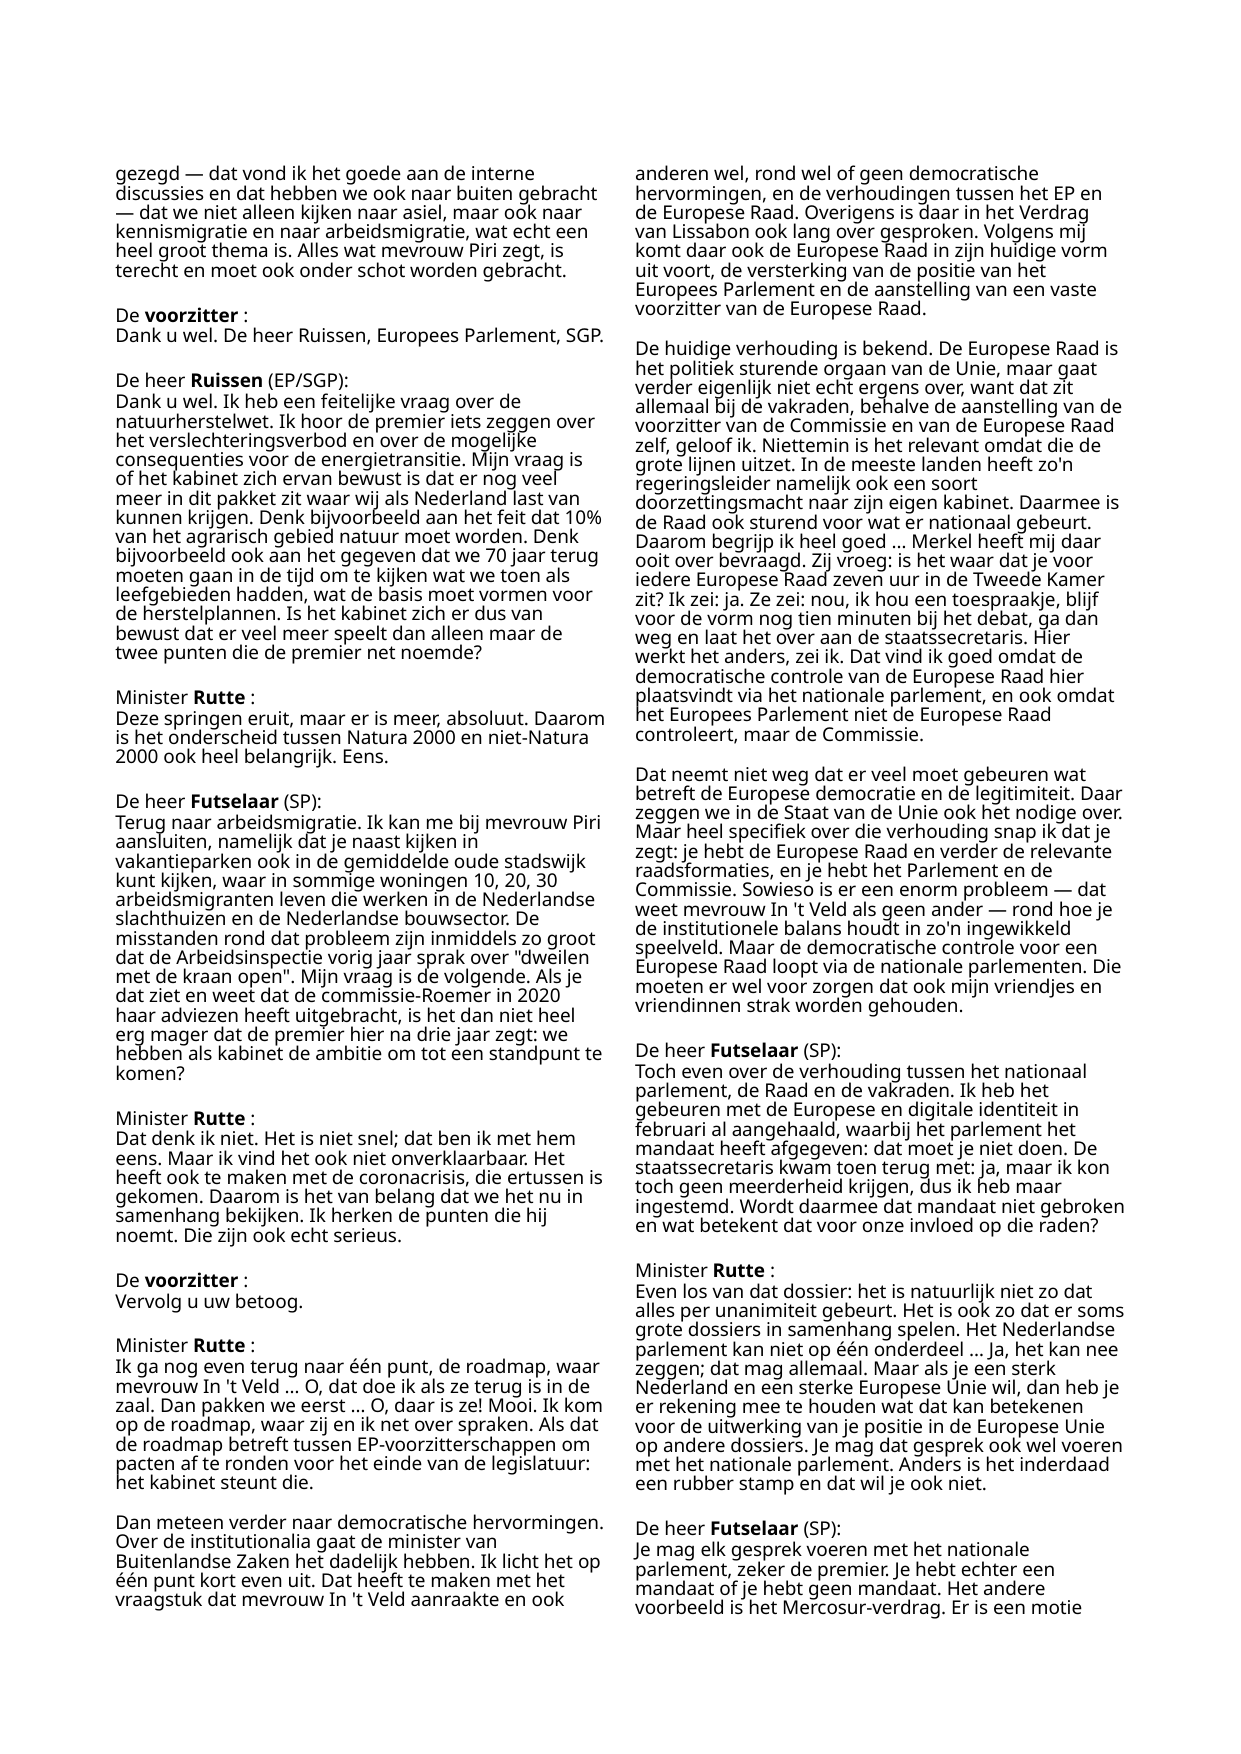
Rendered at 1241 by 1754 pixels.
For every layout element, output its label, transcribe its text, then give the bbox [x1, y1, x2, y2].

text De heer Futselaar (SP): [635, 1037, 1125, 1063]
text Toch even over de verhouding tussen het nationaal parlement, de Raad en de vakraden. Ik heb het gebeuren met de Europese en digitale identiteit in februari al aangehaald, waarbij het parlement het mandaat heeft afgegeven: dat moet je niet doen. De staatssecretaris kwam toen terug met: ja, maar ik kon toch geen meerderheid krijgen, dus ik heb maar ingestemd. Wordt daarmee dat mandaat niet gebroken en wat betekent dat voor onze invloed op die raden? [635, 1063, 1125, 1236]
text Minister Rutte : [115, 684, 605, 710]
text Dank u wel. De heer Ruissen, Europees Parlement, SGP. [115, 327, 605, 347]
text De heer Ruissen (EP/SGP): [115, 368, 605, 393]
text Vervolg u uw betoog. [115, 1293, 605, 1312]
text Je mag elk gesprek voeren met het nationale parlement, zeker de premier. Je hebt echter een mandaat of je hebt geen mandaat. Het andere voorbeeld is het Mercosur-verdrag. Er is een motie [635, 1541, 1125, 1618]
text Dat neemt niet weg dat er veel moet gebeuren wat betreft de Europese democratie en de legitimiteit. Daar zeggen we in de Staat van de Unie ook het nodige over. Maar heel specifiek over die verhouding snap ik dat je zegt: je hebt de Europese Raad en verder de relevante raadsformaties, en je hebt het Parlement en de Commissie. Sowieso is er een enorm probleem — dat weet mevrouw In 't Veld als geen ander — rond hoe je de institutionele balans houdt in zo'n ingewikkeld speelveld. Maar de democratische controle voor een Europese Raad loopt via de nationale parlementen. Die moeten er wel voor zorgen dat ook mijn vriendjes en vriendinnen strak worden gehouden. [635, 766, 1125, 1016]
text Terug naar arbeidsmigratie. Ik kan me bij mevrouw Piri aansluiten, namelijk dat je naast kijken in vakantieparken ook in de gemiddelde oude stadswijk kunt kijken, waar in sommige woningen 10, 20, 30 arbeidsmigranten leven die werken in de Nederlandse slachthuizen en de Nederlandse bouwsector. De misstanden rond dat probleem zijn inmiddels zo groot dat de Arbeidsinspectie vorig jaar sprak over "dweilen met de kraan open". Mijn vraag is de volgende. Als je dat ziet en weet dat de commissie-Roemer in 2020 haar adviezen heeft uitgebracht, is het dan niet heel erg mager dat de premier hier na drie jaar zegt: we hebben als kabinet de ambitie om tot een standpunt te komen? [115, 814, 605, 1084]
text Minister Rutte : [635, 1257, 1125, 1283]
text De voorzitter : [115, 1267, 605, 1293]
text anderen wel, rond wel of geen democratische hervormingen, en de verhoudingen tussen het EP en de Europese Raad. Overigens is daar in het Verdrag van Lissabon ook lang over gesproken. Volgens mij komt daar ook de Europese Raad in zijn huidige vorm uit voort, de versterking van de positie van het Europees Parlement en de aanstelling van een vaste voorzitter van de Europese Raad. [635, 165, 1125, 319]
text De voorzitter : [115, 302, 605, 327]
text Dank u wel. Ik heb een feitelijke vraag over de natuurherstelwet. Ik hoor de premier iets zeggen over het verslechteringsverbod en over de mogelijke consequenties voor de energietransitie. Mijn vraag is of het kabinet zich ervan bewust is dat er nog veel meer in dit pakket zit waar wij als Nederland last van kunnen krijgen. Denk bijvoorbeeld aan het feit dat 10% van het agrarisch gebied natuur moet worden. Denk bijvoorbeeld ook aan het gegeven dat we 70 jaar terug moeten gaan in de tijd om te kijken wat we toen als leefgebieden hadden, wat de basis moet vormen voor de herstelplannen. Is het kabinet zich er dus van bewust dat er veel meer speelt dan alleen maar de twee punten die de premier net noemde? [115, 393, 605, 663]
text Minister Rutte : [115, 1105, 605, 1130]
text Dat denk ik niet. Het is niet snel; dat ben ik met hem eens. Maar ik vind het ook niet onverklaarbaar. Het heeft ook te maken met de coronacrisis, die ertussen is gekomen. Daarom is het van belang dat we het nu in samenhang bekijken. Ik herken de punten die hij noemt. Die zijn ook echt serieus. [115, 1130, 605, 1246]
text Even los van dat dossier: het is natuurlijk niet zo dat alles per unanimiteit gebeurt. Het is ook zo dat er soms grote dossiers in samenhang spelen. Het Nederlandse parlement kan niet op één onderdeel … Ja, het kan nee zeggen; dat mag allemaal. Maar als je een sterk Nederland en een sterke Europese Unie wil, dan heb je er rekening mee te houden wat dat kan betekenen voor de uitwerking van je positie in de Europese Unie op andere dossiers. Je mag dat gesprek ook wel voeren met het nationale parlement. Anders is het inderdaad een rubber stamp en dat wil je ook niet. [635, 1283, 1125, 1495]
text Minister Rutte : [115, 1333, 605, 1358]
text De heer Futselaar (SP): [635, 1516, 1125, 1541]
text Ik ga nog even terug naar één punt, de roadmap, waar mevrouw In 't Veld … O, dat doe ik als ze terug is in de zaal. Dan pakken we eerst … O, daar is ze! Mooi. Ik kom op de roadmap, waar zij en ik net over spraken. Als dat de roadmap betreft tussen EP-voorzitterschappen om pacten af te ronden voor het einde van de legislatuur: het kabinet steunt die. [115, 1358, 605, 1493]
text De heer Futselaar (SP): [115, 788, 605, 814]
text Deze springen eruit, maar er is meer, absoluut. Daarom is het onderscheid tussen Natura 2000 en niet-Natura 2000 ook heel belangrijk. Eens. [115, 710, 605, 767]
text gezegd — dat vond ik het goede aan de interne discussies en dat hebben we ook naar buiten gebracht — dat we niet alleen kijken naar asiel, maar ook naar kennismigratie en naar arbeidsmigratie, wat echt een heel groot thema is. Alles wat mevrouw Piri zegt, is terecht en moet ook onder schot worden gebracht. [115, 165, 605, 281]
text Dan meteen verder naar democratische hervormingen. Over de institutionalia gaat de minister van Buitenlandse Zaken het dadelijk hebben. Ik licht het op één punt kort even uit. Dat heeft te maken met het vraagstuk dat mevrouw In 't Veld aanraakte en ook [115, 1514, 605, 1610]
text De huidige verhouding is bekend. De Europese Raad is het politiek sturende orgaan van de Unie, maar gaat verder eigenlijk niet echt ergens over, want dat zit allemaal bij de vakraden, behalve de aanstelling van de voorzitter van de Commissie en van de Europese Raad zelf, geloof ik. Niettemin is het relevant omdat die de grote lijnen uitzet. In de meeste landen heeft zo'n regeringsleider namelijk ook een soort doorzettingsmacht naar zijn eigen kabinet. Daarmee is de Raad ook sturend voor wat er nationaal gebeurt. Daarom begrijp ik heel goed … Merkel heeft mij daar ooit over bevraagd. Zij vroeg: is het waar dat je voor iedere Europese Raad zeven uur in de Tweede Kamer zit? Ik zei: ja. Ze zei: nou, ik hou een toespraakje, blijf voor de vorm nog tien minuten bij het debat, ga dan weg en laat het over aan de staatssecretaris. Hier werkt het anders, zei ik. Dat vind ik goed omdat de democratische controle van de Europese Raad hier plaatsvindt via het nationale parlement, en ook omdat het Europees Parlement niet de Europese Raad controleert, maar de Commissie. [635, 340, 1125, 745]
